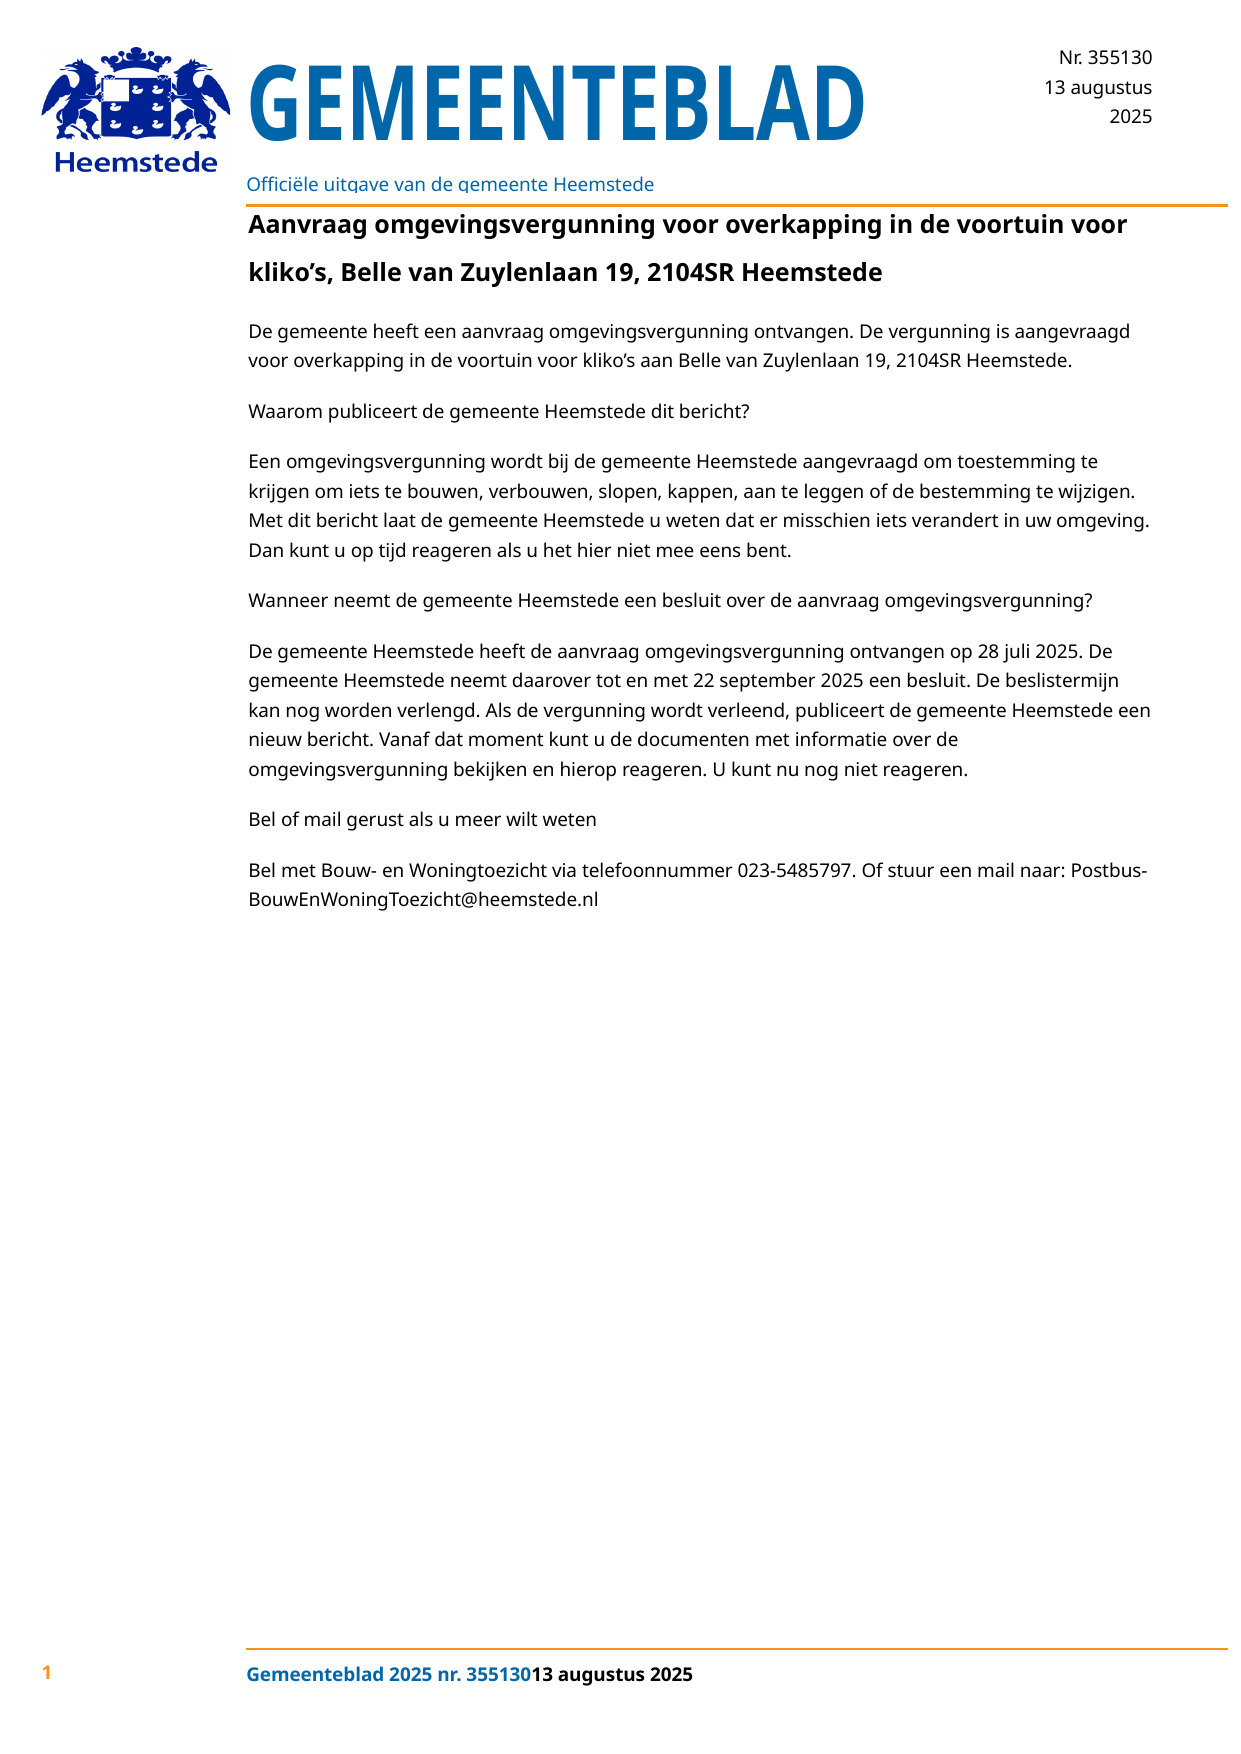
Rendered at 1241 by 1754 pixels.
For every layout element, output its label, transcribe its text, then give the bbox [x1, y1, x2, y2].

text De gemeente Heemstede heeft de aanvraag omgevingsvergunning ontvangen op 28 juli 2025. De gemeente Heemstede neemt daarover tot en met 22 september 2025 een besluit. De beslistermijn kan nog worden verlengd. Als de vergunning wordt verleend, publiceert de gemeente Heemstede een nieuw bericht. Vanaf dat moment kunt u de documenten met informatie over de omgevingsvergunning bekijken en hierop reageren. U kunt nu nog niet reageren. [248, 638, 1152, 782]
text Bel met Bouw- en Woningtoezicht via telefoonnummer 023-5485797. Of stuur een mail naar: Postbus-BouwEnWoningToezicht@heemstede.nl [248, 857, 1152, 912]
text Waarom publiceert de gemeente Heemstede dit bericht? [248, 398, 1152, 424]
text Aanvraag omgevingsvergunning voor overkapping in de voortuin voor kliko’s, Belle van Zuylenlaan 19, 2104SR Heemstede [248, 207, 1152, 288]
text De gemeente heeft een aanvraag omgevingsvergunning ontvangen. De vergunning is aangevraagd voor overkapping in de voortuin voor kliko’s aan Belle van Zuylenlaan 19, 2104SR Heemstede. [248, 318, 1152, 373]
text Bel of mail gerust als u meer wilt weten [248, 807, 1152, 832]
text Wanneer neemt de gemeente Heemstede een besluit over de aanvraag omgevingsvergunning? [248, 587, 1152, 613]
text Een omgevingsvergunning wordt bij de gemeente Heemstede aangevraagd om toestemming te krijgen om iets te bouwen, verbouwen, slopen, kappen, aan te leggen of de bestemming te wijzigen. Met dit bericht laat de gemeente Heemstede u weten dat er misschien iets verandert in uw omgeving. Dan kunt u op tijd reageren als u het hier niet mee eens bent. [248, 448, 1152, 563]
picture [41, 47, 231, 172]
